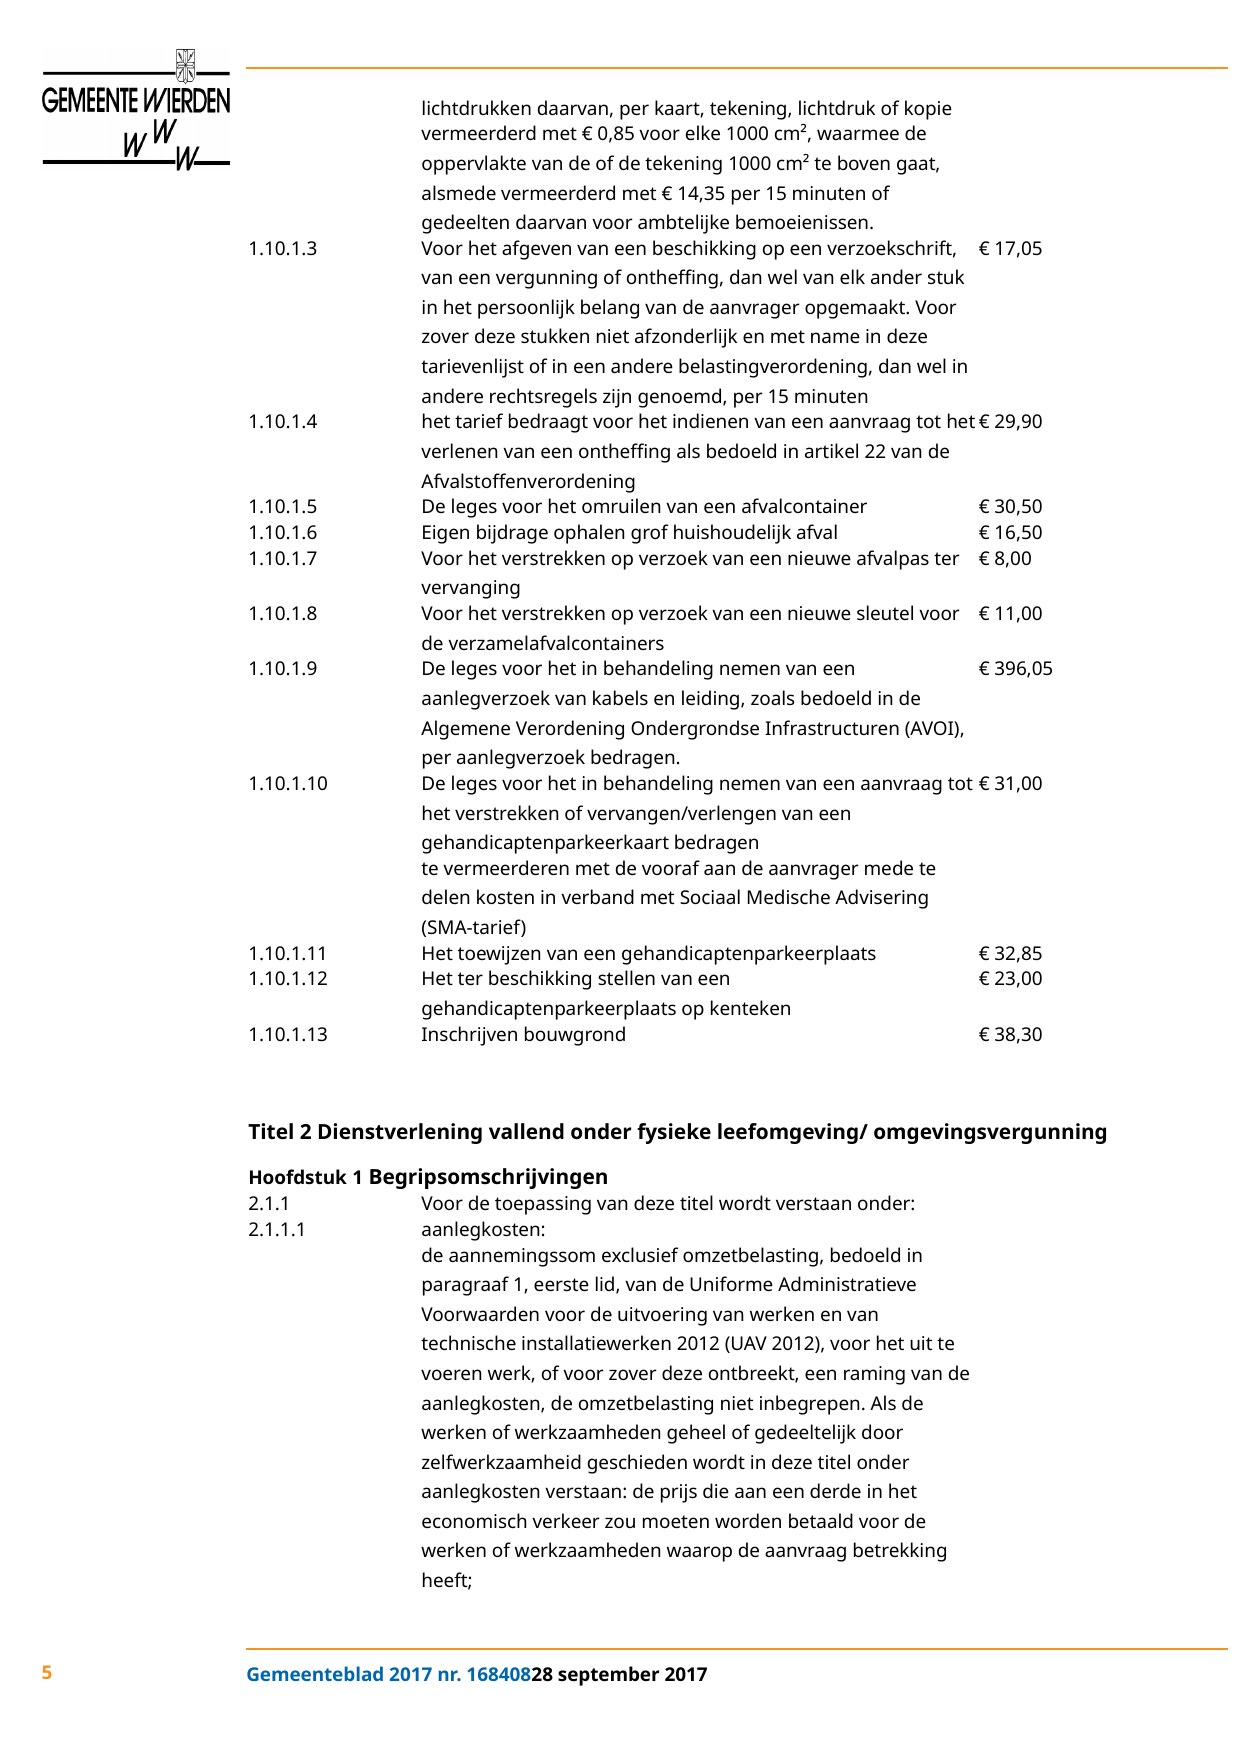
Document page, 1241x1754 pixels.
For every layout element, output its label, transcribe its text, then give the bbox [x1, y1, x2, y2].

table_cell € 16,50 [979, 519, 1152, 545]
table_cell 1.10.1.8 [248, 600, 421, 656]
table_cell € 396,05 [979, 656, 1152, 770]
table_cell [421, 1073, 978, 1098]
table_cell [979, 95, 1152, 121]
table_cell [979, 1242, 1152, 1593]
table_cell 1.10.1.9 [248, 656, 421, 770]
table_cell [248, 1242, 421, 1593]
table_cell € 38,30 [979, 1021, 1152, 1047]
table_cell de aannemingssom exclusief omzetbelasting, bedoeld in paragraaf 1, eerste lid, van de Uniforme Administratieve Voorwaarden voor de uitvoering van werken en van technische installatiewerken 2012 (UAV 2012), voor het uit te voeren werk, of voor zover deze ontbreekt, een raming van de aanlegkosten, de omzetbelasting niet inbegrepen. Als de werken of werkzaamheden geheel of gedeeltelijk door zelfwerkzaamheid geschieden wordt in deze titel onder aanlegkosten verstaan: de prijs die aan een derde in het economisch verkeer zou moeten worden betaald voor de werken of werkzaamheden waarop de aanvraag betrekking heeft; [421, 1242, 978, 1593]
table_cell lichtdrukken daarvan, per kaart, tekening, lichtdruk of kopie [421, 95, 978, 121]
table_cell Eigen bijdrage ophalen grof huishoudelijk afval [421, 519, 978, 545]
table_cell [979, 121, 1152, 235]
table_cell [421, 1047, 978, 1072]
table_cell € 23,00 [979, 966, 1152, 1021]
table_cell 1.10.1.6 [248, 519, 421, 545]
table_cell 2.1.1.1 [248, 1216, 421, 1242]
table_cell Voor het verstrekken op verzoek van een nieuwe sleutel voor de verzamelafvalcontainers [421, 600, 978, 656]
table_cell vermeerderd met € 0,85 voor elke 1000 cm², waarmee de oppervlakte van de of de tekening 1000 cm² te boven gaat, alsmede vermeerderd met € 14,35 per 15 minuten of gedeelten daarvan voor ambtelijke bemoeienissen. [421, 121, 978, 235]
table_cell 1.10.1.11 [248, 940, 421, 966]
table_cell € 30,50 [979, 494, 1152, 519]
table_cell 1.10.1.10 [248, 770, 421, 855]
table_cell [248, 95, 421, 121]
table_cell De leges voor het in behandeling nemen van een aanlegverzoek van kabels en leiding, zoals bedoeld in de Algemene Verordening Ondergrondse Infrastructuren (AVOI), per aanlegverzoek bedragen. [421, 656, 978, 770]
table_cell [248, 855, 421, 940]
table_cell € 32,85 [979, 940, 1152, 966]
table_cell [248, 1073, 421, 1098]
table_cell aanlegkosten: [421, 1216, 978, 1242]
table_cell De leges voor het in behandeling nemen van een aanvraag tot het verstrekken of vervangen/verlengen van een gehandicaptenparkeerkaart bedragen [421, 770, 978, 855]
table_cell De leges voor het omruilen van een afvalcontainer [421, 494, 978, 519]
table_cell Het ter beschikking stellen van een gehandicaptenparkeerplaats op kenteken [421, 966, 978, 1021]
table_cell € 29,90 [979, 409, 1152, 493]
table_cell te vermeerderen met de vooraf aan de aanvrager mede te delen kosten in verband met Sociaal Medische Advisering (SMA-tarief) [421, 855, 978, 940]
table_cell € 17,05 [979, 235, 1152, 409]
table_cell [979, 1047, 1152, 1072]
picture [41, 47, 231, 172]
table_header 2.1.1 [248, 1190, 421, 1216]
table_cell Inschrijven bouwgrond [421, 1021, 978, 1047]
table_cell € 8,00 [979, 545, 1152, 600]
table_cell 1.10.1.7 [248, 545, 421, 600]
table_header Voor de toepassing van deze titel wordt verstaan onder: [421, 1190, 978, 1216]
table_cell [248, 121, 421, 235]
table_cell [248, 1047, 421, 1072]
table_header [979, 1190, 1152, 1216]
text Hoofdstuk 1 Begripsomschrijvingen [248, 1162, 1152, 1190]
table_cell [979, 1216, 1152, 1242]
text Titel 2 Dienstverlening vallend onder fysieke leefomgeving/ omgevingsvergunning [248, 1117, 1152, 1146]
table_cell 1.10.1.13 [248, 1021, 421, 1047]
table_cell het tarief bedraagt voor het indienen van een aanvraag tot het verlenen van een ontheffing als bedoeld in artikel 22 van de Afvalstoffenverordening [421, 409, 978, 493]
table_cell 1.10.1.3 [248, 235, 421, 409]
table_cell [979, 1073, 1152, 1098]
table_cell Voor het afgeven van een beschikking op een verzoekschrift, van een vergunning of ontheffing, dan wel van elk ander stuk in het persoonlijk belang van de aanvrager opgemaakt. Voor zover deze stukken niet afzonderlijk en met name in deze tarievenlijst of in een andere belastingverordening, dan wel in andere rechtsregels zijn genoemd, per 15 minuten [421, 235, 978, 409]
table_cell Voor het verstrekken op verzoek van een nieuwe afvalpas ter vervanging [421, 545, 978, 600]
table_cell [979, 855, 1152, 940]
table_cell 1.10.1.12 [248, 966, 421, 1021]
table_cell 1.10.1.4 [248, 409, 421, 493]
table_cell € 31,00 [979, 770, 1152, 855]
table_cell 1.10.1.5 [248, 494, 421, 519]
table_cell € 11,00 [979, 600, 1152, 656]
table_cell Het toewijzen van een gehandicaptenparkeerplaats [421, 940, 978, 966]
